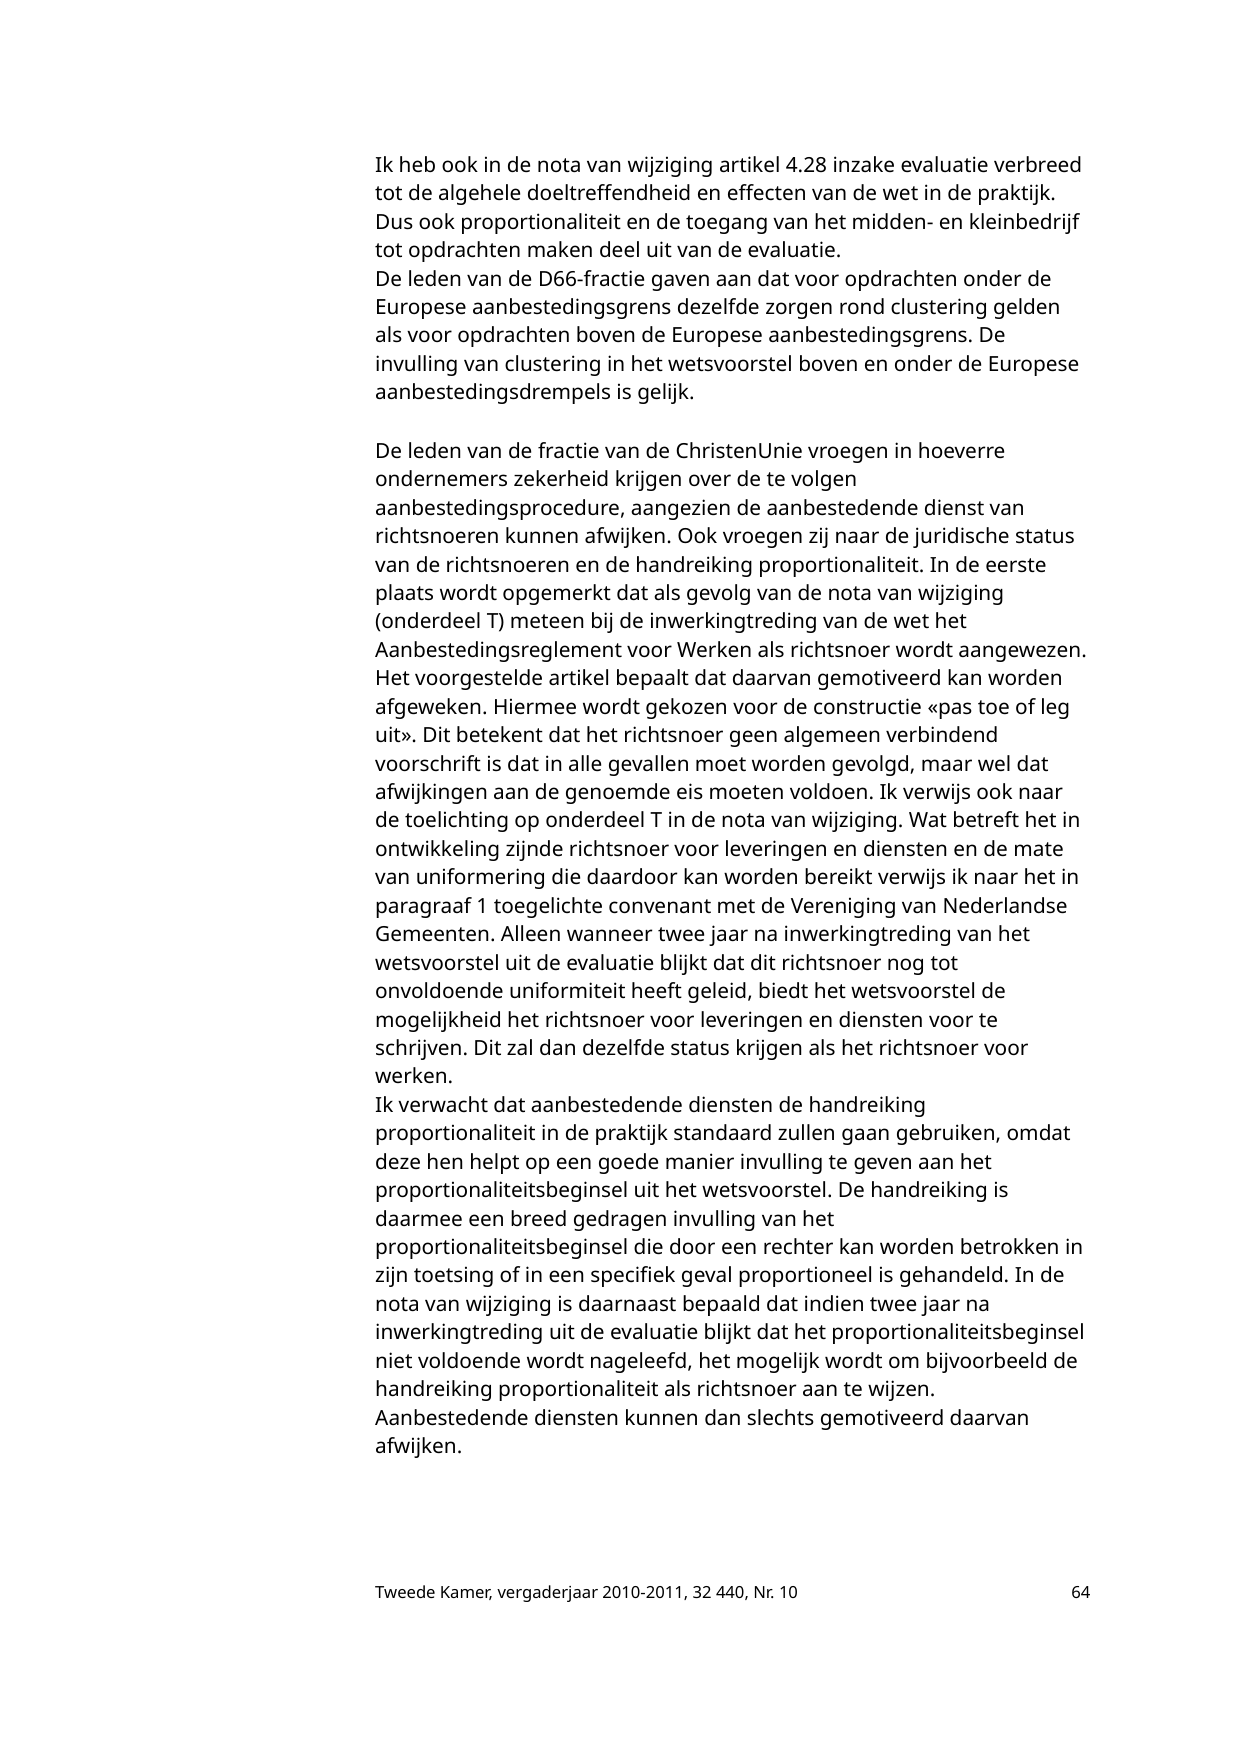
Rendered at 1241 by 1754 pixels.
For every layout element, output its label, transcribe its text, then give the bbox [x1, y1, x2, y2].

text De leden van de D66-fractie gaven aan dat voor opdrachten onder de Europese aanbestedingsgrens dezelfde zorgen rond clustering gelden als voor opdrachten boven de Europese aanbestedingsgrens. De invulling van clustering in het wetsvoorstel boven en onder de Europese aanbestedingsdrempels is gelijk. [375, 264, 1090, 406]
text De leden van de fractie van de ChristenUnie vroegen in hoeverre ondernemers zekerheid krijgen over de te volgen aanbestedingsprocedure, aangezien de aanbestedende dienst van richtsnoeren kunnen afwijken. Ook vroegen zij naar de juridische status van de richtsnoeren en de handreiking proportionaliteit. In de eerste plaats wordt opgemerkt dat als gevolg van de nota van wijziging (onderdeel T) meteen bij de inwerkingtreding van de wet het Aanbestedingsreglement voor Werken als richtsnoer wordt aangewezen. Het voorgestelde artikel bepaalt dat daarvan gemotiveerd kan worden afgeweken. Hiermee wordt gekozen voor de constructie «pas toe of leg uit». Dit betekent dat het richtsnoer geen algemeen verbindend voorschrift is dat in alle gevallen moet worden gevolgd, maar wel dat afwijkingen aan de genoemde eis moeten voldoen. Ik verwijs ook naar de toelichting op onderdeel T in de nota van wijziging. Wat betreft het in ontwikkeling zijnde richtsnoer voor leveringen en diensten en de mate van uniformering die daardoor kan worden bereikt verwijs ik naar het in paragraaf 1 toegelichte convenant met de Vereniging van Nederlandse Gemeenten. Alleen wanneer twee jaar na inwerkingtreding van het wetsvoorstel uit de evaluatie blijkt dat dit richtsnoer nog tot onvoldoende uniformiteit heeft geleid, biedt het wetsvoorstel de mogelijkheid het richtsnoer voor leveringen en diensten voor te schrijven. Dit zal dan dezelfde status krijgen als het richtsnoer voor werken. [375, 436, 1090, 1090]
text Ik heb ook in de nota van wijziging artikel 4.28 inzake evaluatie verbreed tot de algehele doeltreffendheid en effecten van de wet in de praktijk. Dus ook proportionaliteit en de toegang van het midden- en kleinbedrijf tot opdrachten maken deel uit van de evaluatie. [375, 150, 1090, 264]
text Ik verwacht dat aanbestedende diensten de handreiking proportionaliteit in de praktijk standaard zullen gaan gebruiken, omdat deze hen helpt op een goede manier invulling te geven aan het proportionaliteitsbeginsel uit het wetsvoorstel. De handreiking is daarmee een breed gedragen invulling van het proportionaliteitsbeginsel die door een rechter kan worden betrokken in zijn toetsing of in een specifiek geval proportioneel is gehandeld. In de nota van wijziging is daarnaast bepaald dat indien twee jaar na inwerkingtreding uit de evaluatie blijkt dat het proportionaliteitsbeginsel niet voldoende wordt nageleefd, het mogelijk wordt om bijvoorbeeld de handreiking proportionaliteit als richtsnoer aan te wijzen. Aanbestedende diensten kunnen dan slechts gemotiveerd daarvan afwijken. [375, 1090, 1090, 1460]
